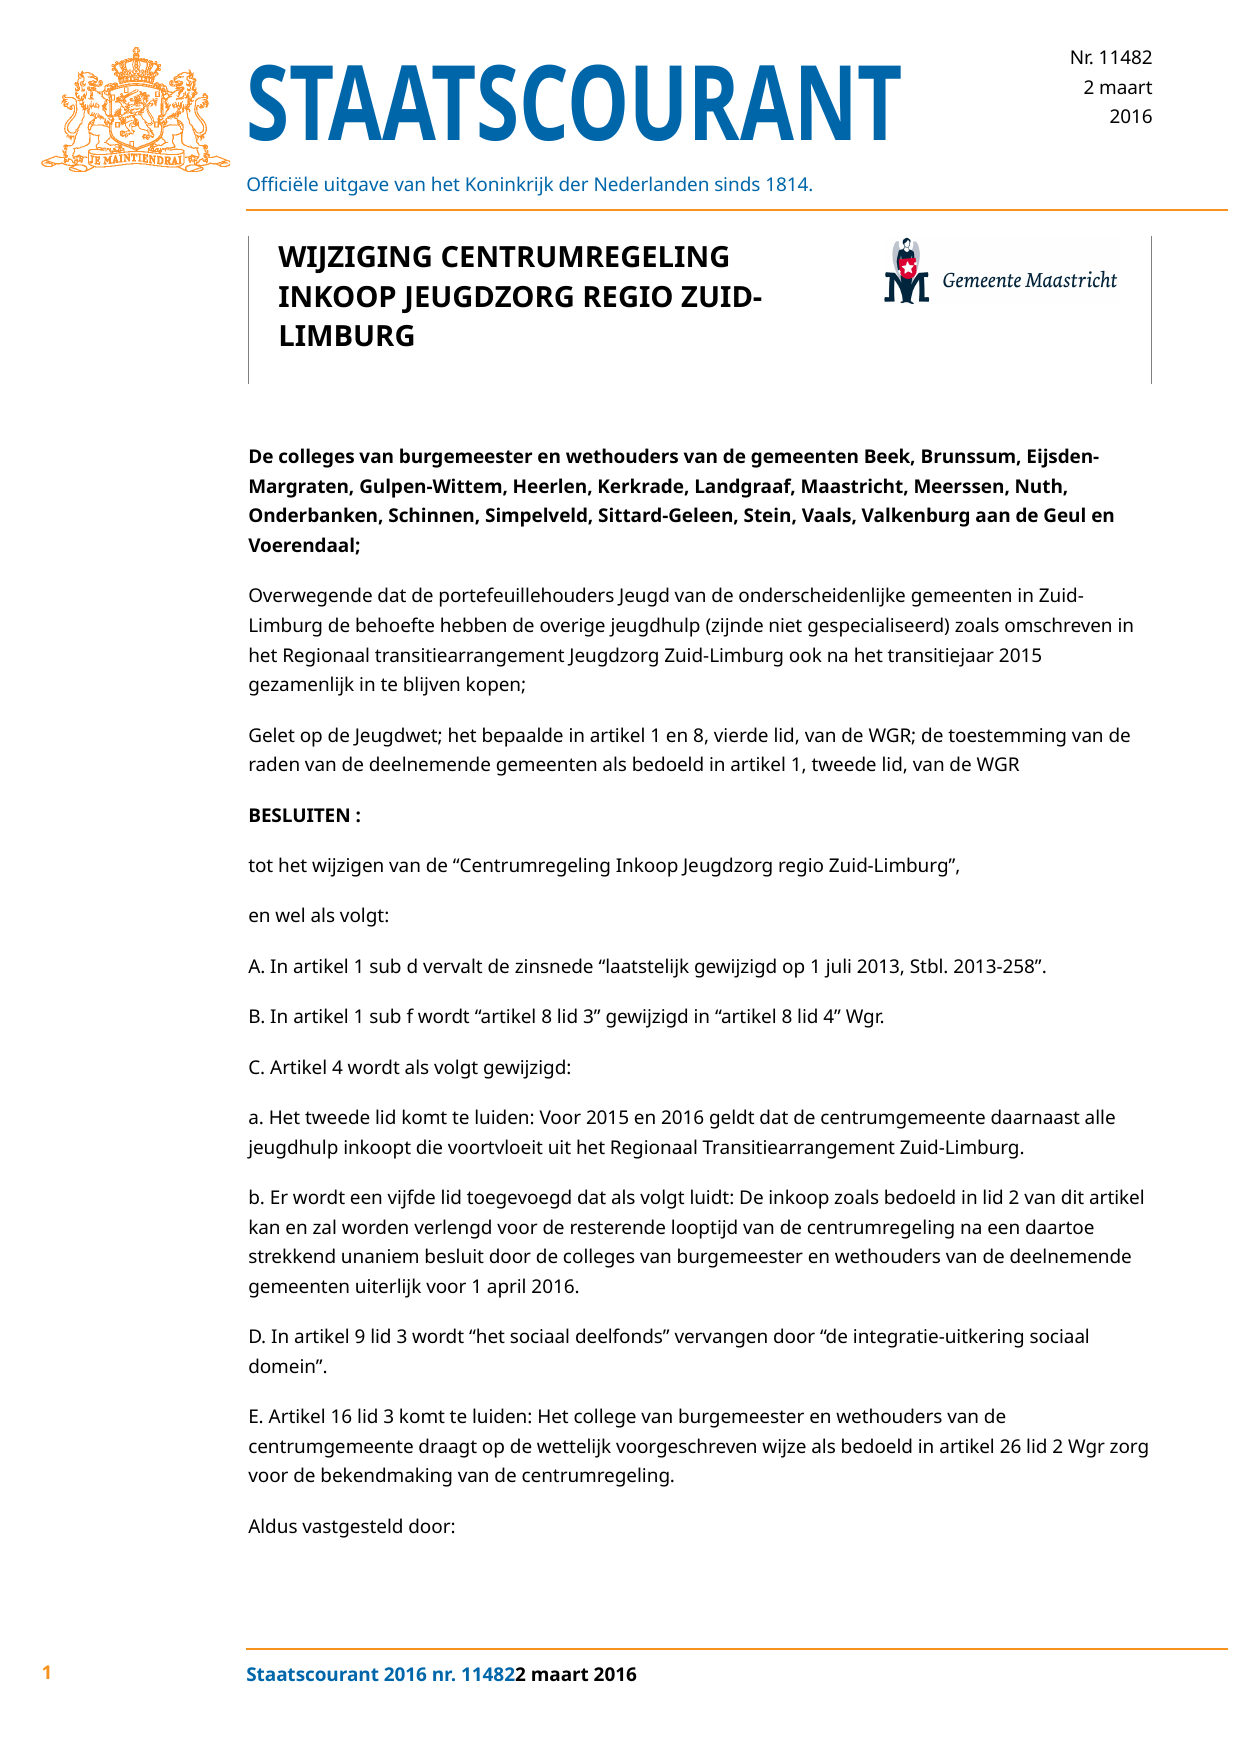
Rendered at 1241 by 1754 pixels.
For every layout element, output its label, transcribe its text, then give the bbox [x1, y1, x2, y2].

text a. Het tweede lid komt te luiden: Voor 2015 en 2016 geldt dat de centrumgemeente daarnaast alle jeugdhulp inkoopt die voortvloeit uit het Regionaal Transitiearrangement Zuid-Limburg. [248, 1104, 1152, 1160]
text Aldus vastgesteld door: [248, 1513, 1152, 1539]
text Overwegende dat de portefeuillehouders Jeugd van de onderscheidenlijke gemeenten in Zuid-Limburg de behoefte hebben de overige jeugdhulp (zijnde niet gespecialiseerd) zoals omschreven in het Regionaal transitiearrangement Jeugdzorg Zuid-Limburg ook na het transitiejaar 2015 gezamenlijk in te blijven kopen; [248, 583, 1152, 697]
text C. Artikel 4 wordt als volgt gewijzigd: [248, 1054, 1152, 1080]
text De colleges van burgemeester en wethouders van de gemeenten Beek, Brunssum, Eijsden-Margraten, Gulpen-Wittem, Heerlen, Kerkrade, Landgraaf, Maastricht, Meerssen, Nuth, Onderbanken, Schinnen, Simpelveld, Sittard-Geleen, Stein, Vaals, Valkenburg aan de Geul en Voerendaal; [248, 443, 1152, 558]
text en wel als volgt: [248, 903, 1152, 928]
text BESLUITEN : [248, 802, 1152, 828]
picture [41, 47, 231, 172]
table_header WIJZIGING CENTRUMREGELING INKOOP JEUGDZORG REGIO ZUID-LIMBURG [249, 236, 850, 384]
text Gelet op de Jeugdwet; het bepaalde in artikel 1 en 8, vierde lid, van de WGR; de toestemming van de raden van de deelnemende gemeenten als bedoeld in artikel 1, tweede lid, van de WGR [248, 722, 1152, 777]
table_header [850, 236, 1151, 384]
picture [882, 236, 1119, 306]
text A. In artikel 1 sub d vervalt de zinsnede “laatstelijk gewijzigd op 1 juli 2013, Stbl. 2013-258”. [248, 953, 1152, 979]
text b. Er wordt een vijfde lid toegevoegd dat als volgt luidt: De inkoop zoals bedoeld in lid 2 van dit artikel kan en zal worden verlengd voor de resterende looptijd van de centrumregeling na een daartoe strekkend unaniem besluit door de colleges van burgemeester en wethouders van de deelnemende gemeenten uiterlijk voor 1 april 2016. [248, 1184, 1152, 1299]
text B. In artikel 1 sub f wordt “artikel 8 lid 3” gewijzigd in “artikel 8 lid 4” Wgr. [248, 1003, 1152, 1029]
text tot het wijzigen van de “Centrumregeling Inkoop Jeugdzorg regio Zuid-Limburg”, [248, 852, 1152, 878]
text E. Artikel 16 lid 3 komt te luiden: Het college van burgemeester en wethouders van de centrumgemeente draagt op de wettelijk voorgeschreven wijze als bedoeld in artikel 26 lid 2 Wgr zorg voor de bekendmaking van de centrumregeling. [248, 1403, 1152, 1488]
text D. In artikel 9 lid 3 wordt “het sociaal deelfonds” vervangen door “de integratie-uitkering sociaal domein”. [248, 1323, 1152, 1379]
